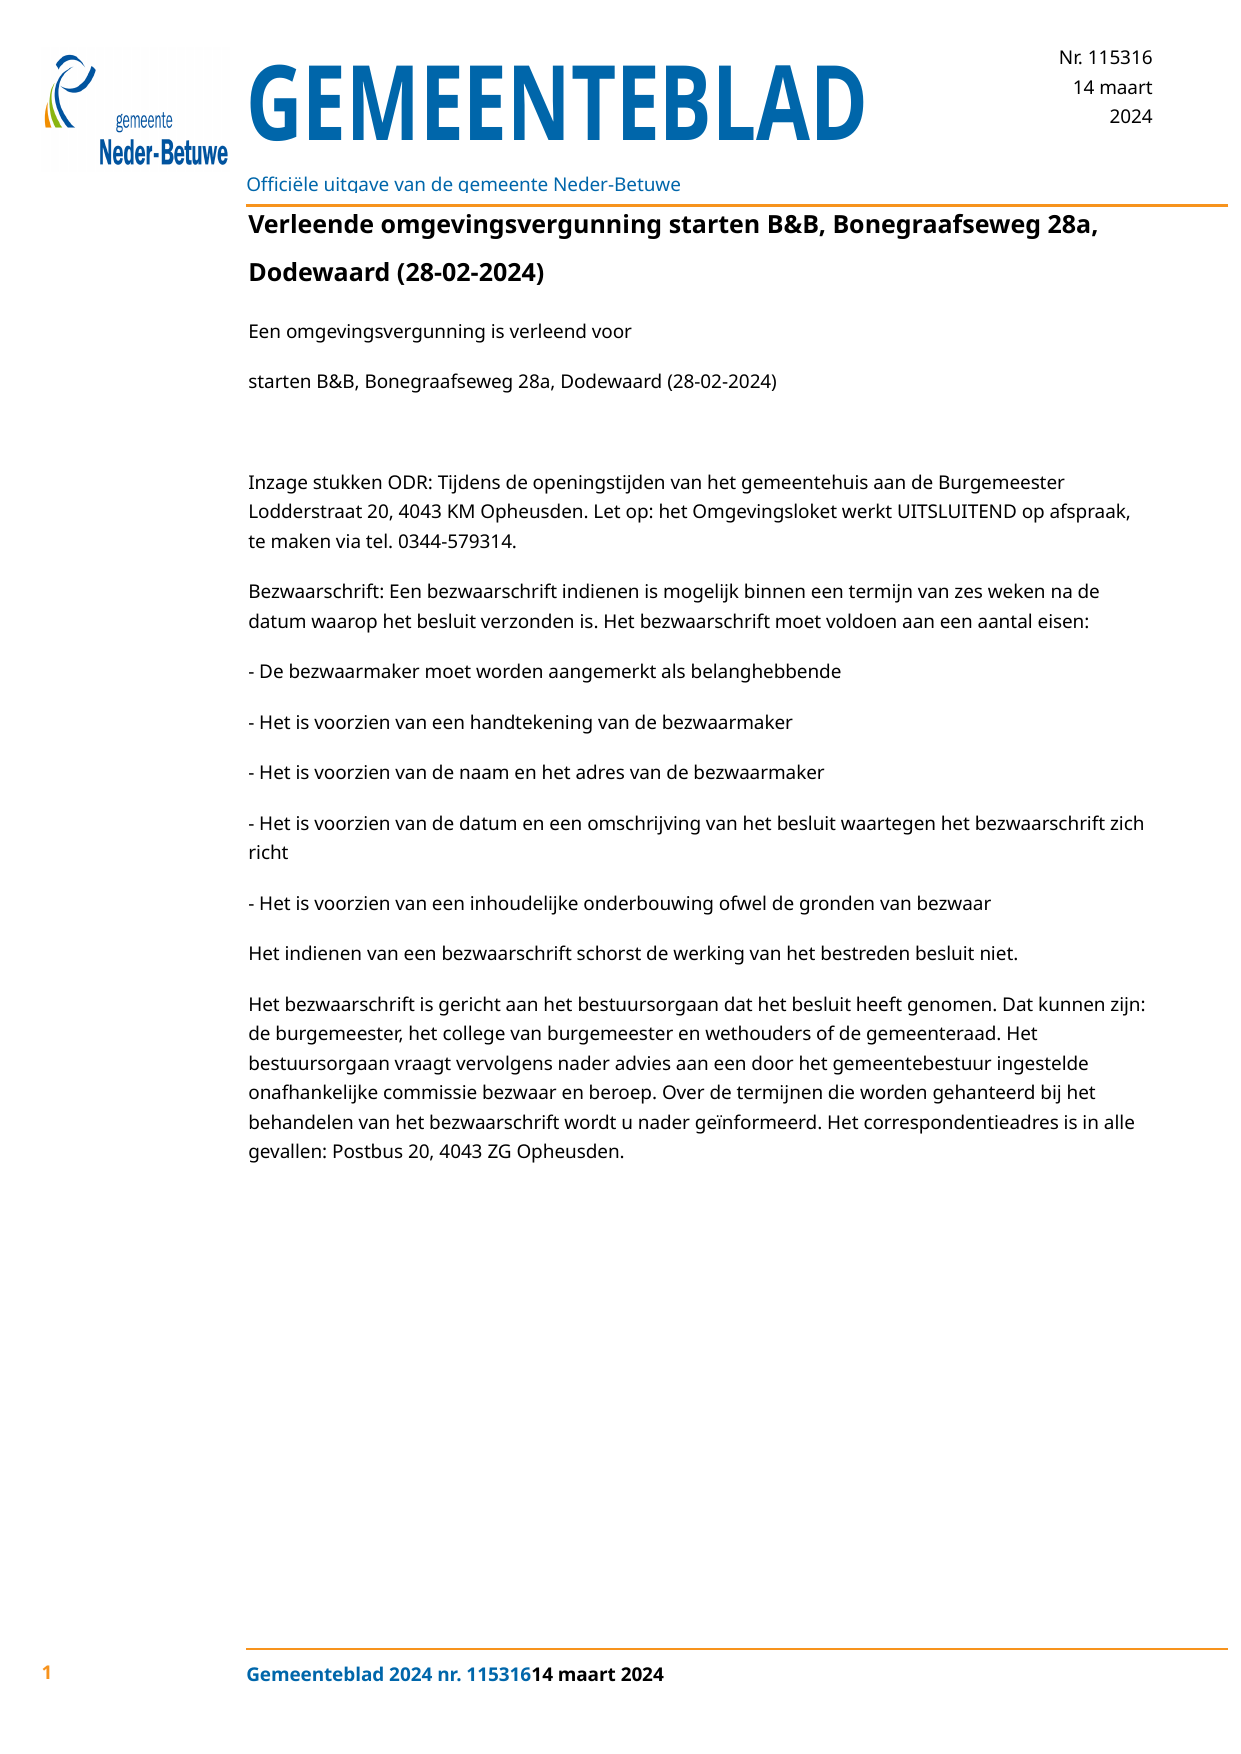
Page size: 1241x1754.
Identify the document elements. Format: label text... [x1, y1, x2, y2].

text - Het is voorzien van een handtekening van de bezwaarmaker [248, 709, 1152, 735]
text starten B&B, Bonegraafseweg 28a, Dodewaard (28-02-2024) [248, 368, 1152, 394]
text Verleende omgevingsvergunning starten B&B, Bonegraafseweg 28a, Dodewaard (28-02-2024) [248, 207, 1152, 288]
text Het bezwaarschrift is gericht aan het bestuursorgaan dat het besluit heeft genomen. Dat kunnen zijn: de burgemeester, het college van burgemeester en wethouders of de gemeenteraad. Het bestuursorgaan vraagt vervolgens nader advies aan een door het gemeentebestuur ingestelde onafhankelijke commissie bezwaar en beroep. Over de termijnen die worden gehanteerd bij het behandelen van het bezwaarschrift wordt u nader geïnformeerd. Het correspondentieadres is in alle gevallen: Postbus 20, 4043 ZG Opheusden. [248, 991, 1152, 1164]
text - Het is voorzien van de naam en het adres van de bezwaarmaker [248, 759, 1152, 785]
text Bezwaarschrift: Een bezwaarschrift indienen is mogelijk binnen een termijn van zes weken na de datum waarop het besluit verzonden is. Het bezwaarschrift moet voldoen aan een aantal eisen: [248, 579, 1152, 634]
text - Het is voorzien van de datum en een omschrijving van het besluit waartegen het bezwaarschrift zich richt [248, 810, 1152, 865]
text - Het is voorzien van een inhoudelijke onderbouwing ofwel de gronden van bezwaar [248, 890, 1152, 916]
text Het indienen van een bezwaarschrift schorst de werking van het bestreden besluit niet. [248, 940, 1152, 966]
text Inzage stukken ODR: Tijdens de openingstijden van het gemeentehuis aan de Burgemeester Lodderstraat 20, 4043 KM Opheusden. Let op: het Omgevingsloket werkt UITSLUITEND op afspraak, te maken via tel. 0344-579314. [248, 469, 1152, 554]
text Een omgevingsvergunning is verleend voor [248, 318, 1152, 344]
picture [41, 47, 231, 172]
text - De bezwaarmaker moet worden aangemerkt als belanghebbende [248, 659, 1152, 684]
